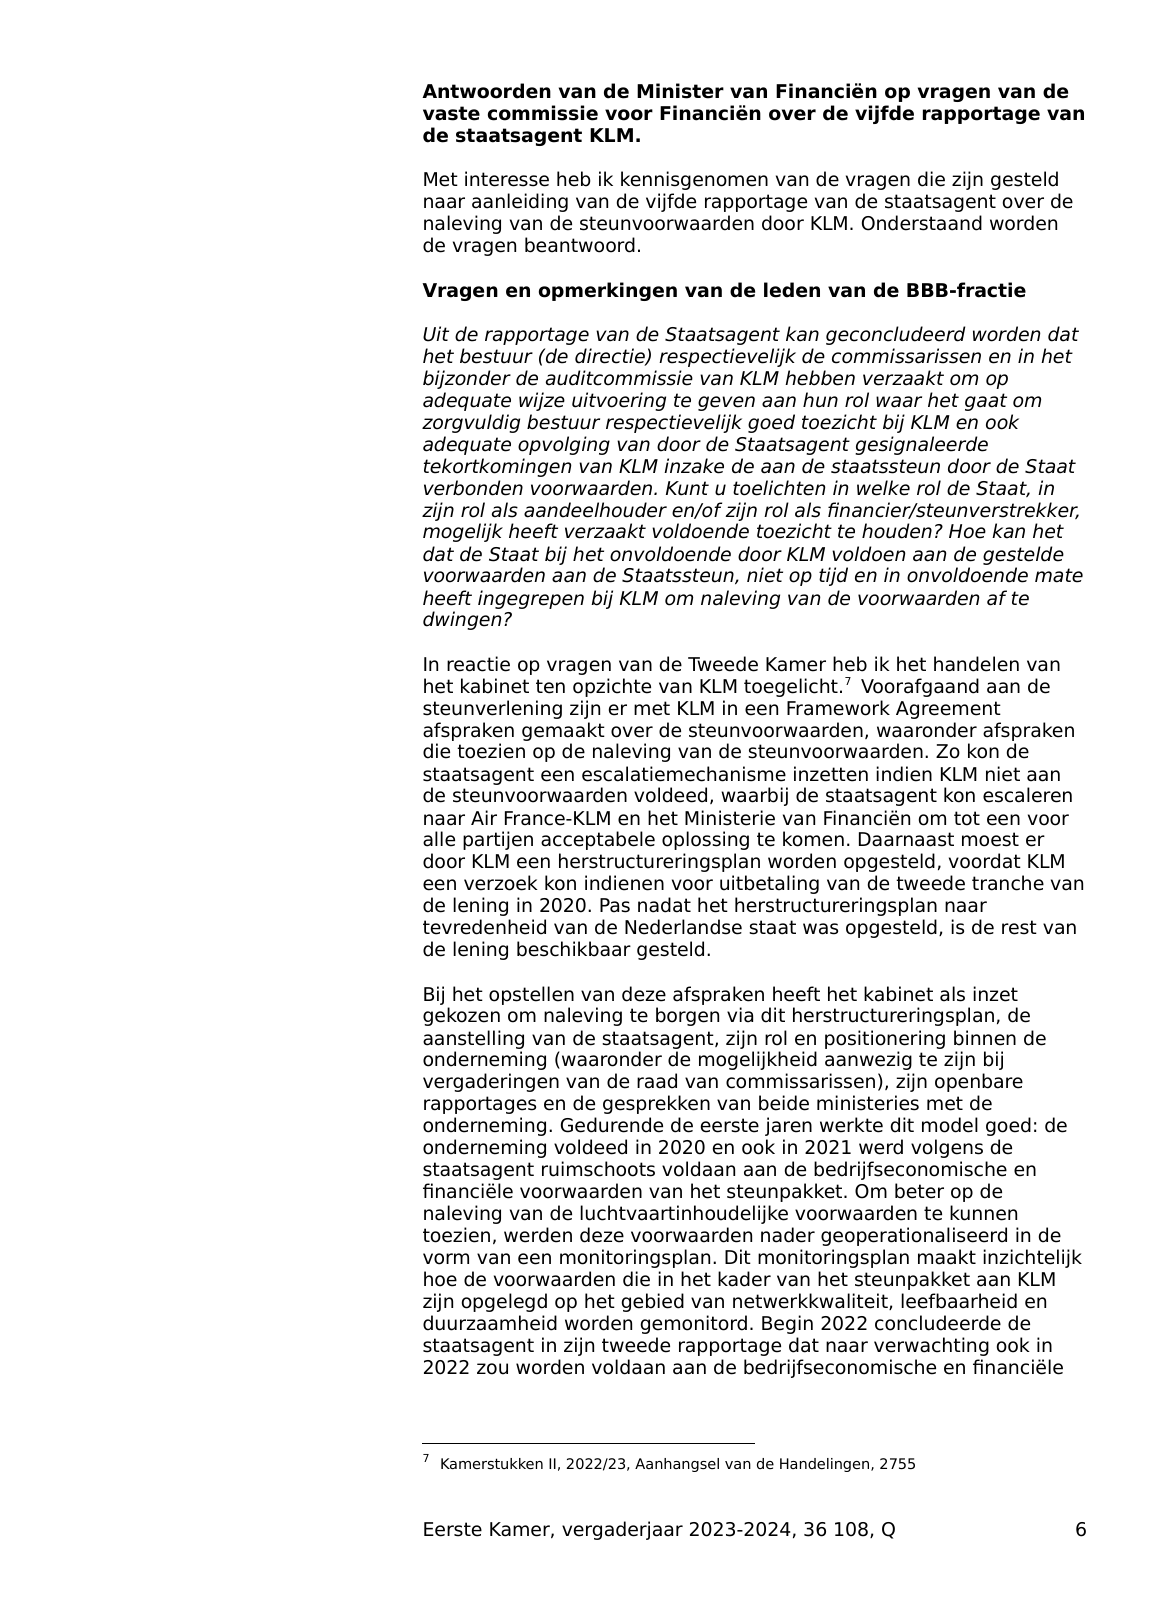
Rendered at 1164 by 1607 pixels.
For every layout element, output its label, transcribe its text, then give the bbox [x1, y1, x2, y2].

text Uit de rapportage van de Staatsagent kan geconcludeerd worden dat het bestuur (de directie) respectievelijk de commissarissen en in het bijzonder de auditcommissie van KLM hebben verzaakt om op adequate wijze uitvoering te geven aan hun rol waar het gaat om zorgvuldig bestuur respectievelijk goed toezicht bij KLM en ook adequate opvolging van door de Staatsagent gesignaleerde tekortkomingen van KLM inzake de aan de staatssteun door de Staat verbonden voorwaarden. Kunt u toelichten in welke rol de Staat, in zijn rol als aandeelhouder en/of zijn rol als financier/steunverstrekker, mogelijk heeft verzaakt voldoende toezicht te houden? Hoe kan het dat de Staat bij het onvoldoende door KLM voldoen aan de gestelde voorwaarden aan de Staatssteun, niet op tijd en in onvoldoende mate heeft ingegrepen bij KLM om naleving van de voorwaarden af te dwingen? [422, 324, 1087, 631]
text Kamerstukken II, 2022/23, Aanhangsel van de Handelingen, 2755 [422, 1452, 1087, 1474]
subtitle Vragen en opmerkingen van de leden van de BBB-fractie [422, 279, 1087, 301]
text Bij het opstellen van deze afspraken heeft het kabinet als inzet gekozen om naleving te borgen via dit herstructureringsplan, de aanstelling van de staatsagent, zijn rol en positionering binnen de onderneming (waaronder de mogelijkheid aanwezig te zijn bij vergaderingen van de raad van commissarissen), zijn openbare rapportages en de gesprekken van beide ministeries met de onderneming. Gedurende de eerste jaren werkte dit model goed: de onderneming voldeed in 2020 en ook in 2021 werd volgens de staatsagent ruimschoots voldaan aan de bedrijfseconomische en financiële voorwaarden van het steunpakket. Om beter op de naleving van de luchtvaartinhoudelijke voorwaarden te kunnen toezien, werden deze voorwaarden nader geoperationaliseerd in de vorm van een monitoringsplan. Dit monitoringsplan maakt inzichtelijk hoe de voorwaarden die in het kader van het steunpakket aan KLM zijn opgelegd op het gebied van netwerkkwaliteit, leefbaarheid en duurzaamheid worden gemonitord. Begin 2022 concludeerde de staatsagent in zijn tweede rapportage dat naar verwachting ook in 2022 zou worden voldaan aan de bedrijfseconomische en financiële [422, 983, 1087, 1379]
text In reactie op vragen van de Tweede Kamer heb ik het handelen van het kabinet ten opzichte van KLM toegelicht. Voorafgaand aan de steunverlening zijn er met KLM in een Framework Agreement afspraken gemaakt over de steunvoorwaarden, waaronder afspraken die toezien op de naleving van de steunvoorwaarden. Zo kon de staatsagent een escalatiemechanisme inzetten indien KLM niet aan de steunvoorwaarden voldeed, waarbij de staatsagent kon escaleren naar Air France-KLM en het Ministerie van Financiën om tot een voor alle partijen acceptabele oplossing te komen. Daarnaast moest er door KLM een herstructureringsplan worden opgesteld, voordat KLM een verzoek kon indienen voor uitbetaling van de tweede tranche van de lening in 2020. Pas nadat het herstructureringsplan naar tevredenheid van de Nederlandse staat was opgesteld, is de rest van de lening beschikbaar gesteld. [422, 653, 1087, 961]
text Met interesse heb ik kennisgenomen van de vragen die zijn gesteld naar aanleiding van de vijfde rapportage van de staatsagent over de naleving van de steunvoorwaarden door KLM. Onderstaand worden de vragen beantwoord. [422, 169, 1087, 257]
subtitle Antwoorden van de Minister van Financiën op vragen van de vaste commissie voor Financiën over de vijfde rapportage van de staatsagent KLM. [422, 81, 1087, 147]
